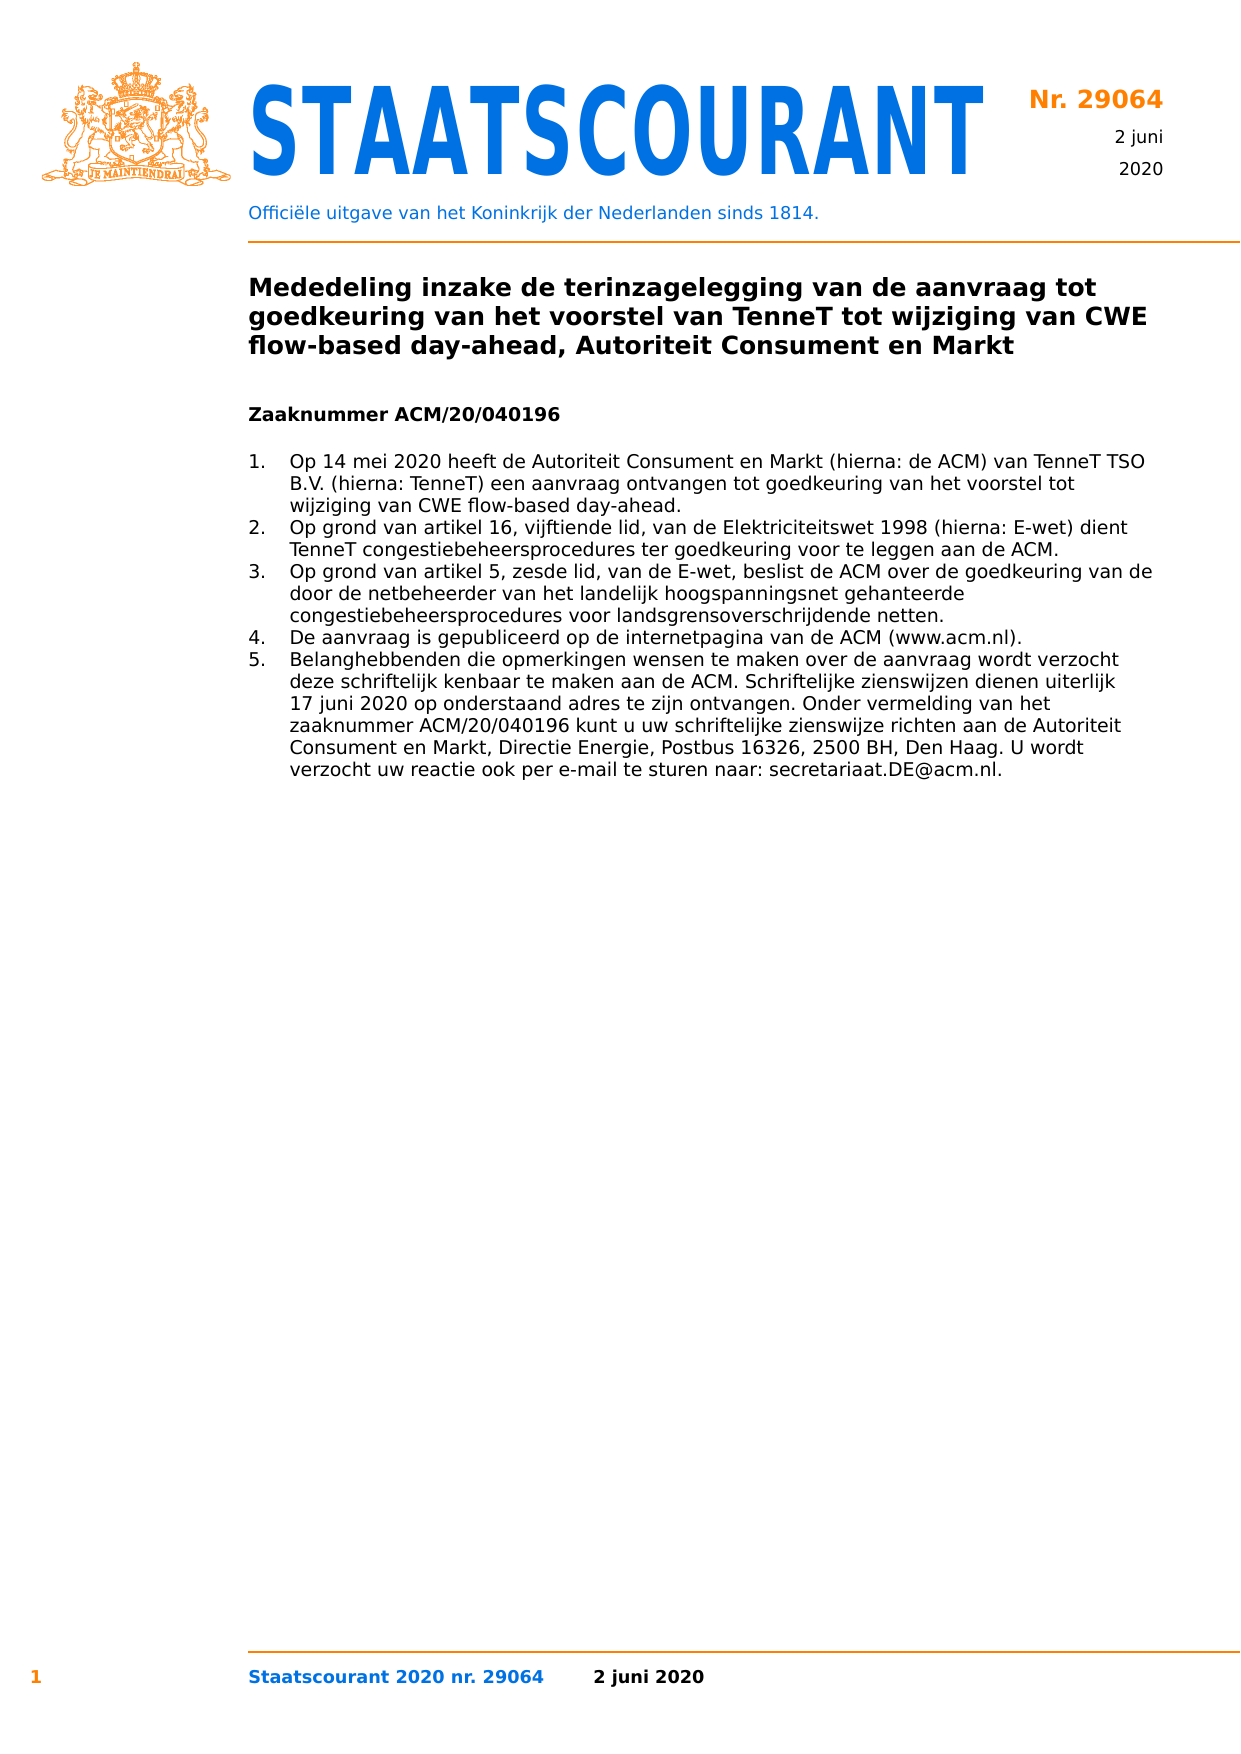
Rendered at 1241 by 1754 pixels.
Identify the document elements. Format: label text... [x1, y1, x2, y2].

subtitle Zaaknummer ACM/20/040196 [248, 404, 1163, 426]
table_header [25, 62, 248, 241]
table_cell 2 juni [998, 121, 1240, 153]
text 2. Op grond van artikel 16, vijftiende lid, van de Elektriciteitswet 1998 (hierna: E-wet) dient TenneT congestiebeheersprocedures ter goedkeuring voor te leggen aan de ACM. [248, 517, 1163, 561]
table_header STAATSCOURANT [248, 62, 998, 203]
table_header Nr. 29064 [998, 62, 1240, 121]
picture [41, 62, 231, 186]
text 4. De aanvraag is gepubliceerd op de internetpagina van de ACM (www.acm.nl). [248, 627, 1163, 649]
subtitle Mededeling inzake de terinzagelegging van de aanvraag tot goedkeuring van het voorstel van TenneT tot wijziging van CWE flow-based day-ahead, Autoriteit Consument en Markt [248, 273, 1163, 361]
text 5. Belanghebbenden die opmerkingen wensen te maken over de aanvraag wordt verzocht deze schriftelijk kenbaar te maken aan de ACM. Schriftelijke zienswijzen dienen uiterlijk 17 juni 2020 op onderstaand adres te zijn ontvangen. Onder vermelding van het zaaknummer ACM/20/040196 kunt u uw schriftelijke zienswijze richten aan de Autoriteit Consument en Markt, Directie Energie, Postbus 16326, 2500 BH, Den Haag. U wordt verzocht uw reactie ook per e-mail te sturen naar: secretariaat.DE@acm.nl. [248, 649, 1163, 781]
text 1. Op 14 mei 2020 heeft de Autoriteit Consument en Markt (hierna: de ACM) van TenneT TSO B.V. (hierna: TenneT) een aanvraag ontvangen tot goedkeuring van het voorstel tot wijziging van CWE flow-based day-ahead. [248, 451, 1163, 517]
table_cell Officiële uitgave van het Koninkrijk der Nederlanden sinds 1814. [248, 203, 1240, 241]
table_cell 2020 [998, 153, 1240, 203]
text 3. Op grond van artikel 5, zesde lid, van de E-wet, beslist de ACM over de goedkeuring van de door de netbeheerder van het landelijk hoogspanningsnet gehanteerde congestiebeheersprocedures voor landsgrensoverschrijdende netten. [248, 561, 1163, 627]
